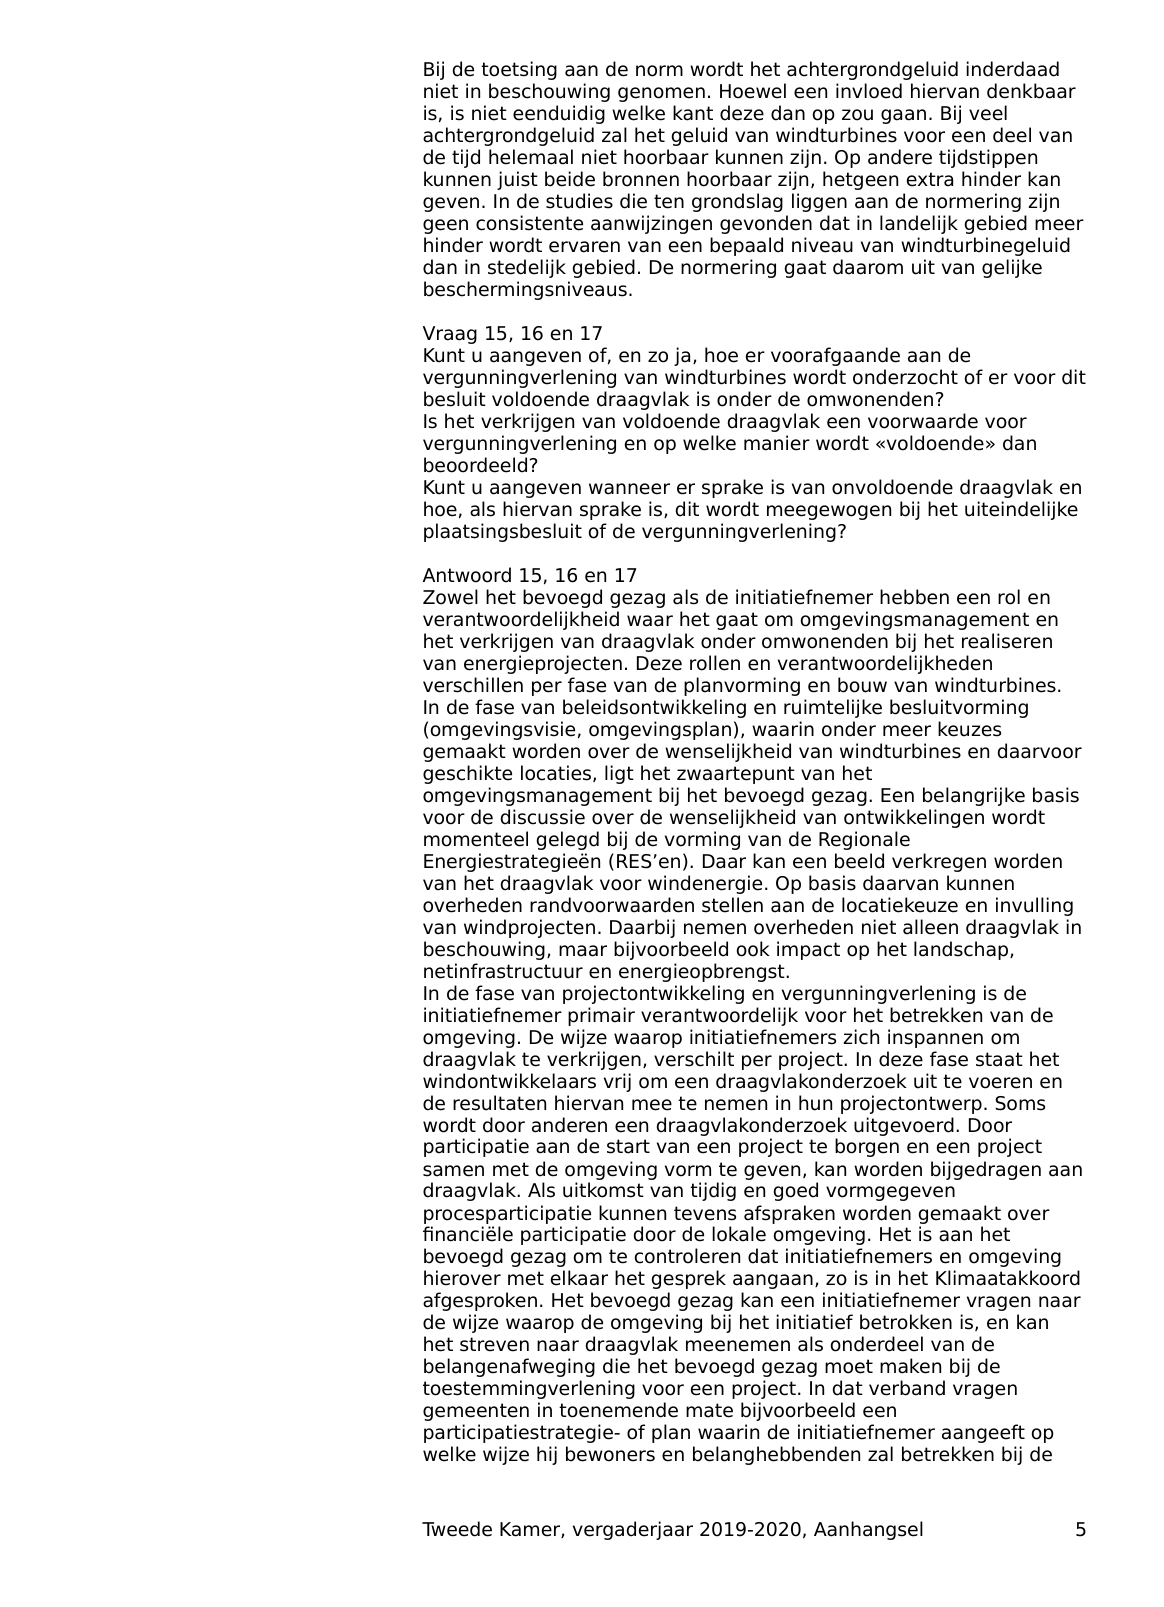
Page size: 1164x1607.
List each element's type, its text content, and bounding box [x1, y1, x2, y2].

text Is het verkrijgen van voldoende draagvlak een voorwaarde voor vergunningverlening en op welke manier wordt «voldoende» dan beoordeeld? [422, 411, 1087, 477]
text Kunt u aangeven wanneer er sprake is van onvoldoende draagvlak en hoe, als hiervan sprake is, dit wordt meegewogen bij het uiteindelijke plaatsingsbesluit of de vergunningverlening? [422, 477, 1087, 543]
text In de fase van beleidsontwikkeling en ruimtelijke besluitvorming (omgevingsvisie, omgevingsplan), waarin onder meer keuzes gemaakt worden over de wenselijkheid van windturbines en daarvoor geschikte locaties, ligt het zwaartepunt van het omgevingsmanagement bij het bevoegd gezag. Een belangrijke basis voor de discussie over de wenselijkheid van ontwikkelingen wordt momenteel gelegd bij de vorming van de Regionale Energiestrategieën (RES’en). Daar kan een beeld verkregen worden van het draagvlak voor windenergie. Op basis daarvan kunnen overheden randvoorwaarden stellen aan de locatiekeuze en invulling van windprojecten. Daarbij nemen overheden niet alleen draagvlak in beschouwing, maar bijvoorbeeld ook impact op het landschap, netinfrastructuur en energieopbrengst. [422, 697, 1087, 983]
text Bij de toetsing aan de norm wordt het achtergrondgeluid inderdaad niet in beschouwing genomen. Hoewel een invloed hiervan denkbaar is, is niet eenduidig welke kant deze dan op zou gaan. Bij veel achtergrondgeluid zal het geluid van windturbines voor een deel van de tijd helemaal niet hoorbaar kunnen zijn. Op andere tijdstippen kunnen juist beide bronnen hoorbaar zijn, hetgeen extra hinder kan geven. In de studies die ten grondslag liggen aan de normering zijn geen consistente aanwijzingen gevonden dat in landelijk gebied meer hinder wordt ervaren van een bepaald niveau van windturbinegeluid dan in stedelijk gebied. De normering gaat daarom uit van gelijke beschermingsniveaus. [422, 59, 1087, 301]
text Kunt u aangeven of, en zo ja, hoe er voorafgaande aan de vergunningverlening van windturbines wordt onderzocht of er voor dit besluit voldoende draagvlak is onder de omwonenden? [422, 345, 1087, 411]
text Antwoord 15, 16 en 17 [422, 565, 1087, 587]
text Zowel het bevoegd gezag als de initiatiefnemer hebben een rol en verantwoordelijkheid waar het gaat om omgevingsmanagement en het verkrijgen van draagvlak onder omwonenden bij het realiseren van energieprojecten. Deze rollen en verantwoordelijkheden verschillen per fase van de planvorming en bouw van windturbines. [422, 587, 1087, 697]
text Vraag 15, 16 en 17 [422, 323, 1087, 345]
text In de fase van projectontwikkeling en vergunningverlening is de initiatiefnemer primair verantwoordelijk voor het betrekken van de omgeving. De wijze waarop initiatiefnemers zich inspannen om draagvlak te verkrijgen, verschilt per project. In deze fase staat het windontwikkelaars vrij om een draagvlakonderzoek uit te voeren en de resultaten hiervan mee te nemen in hun projectontwerp. Soms wordt door anderen een draagvlakonderzoek uitgevoerd. Door participatie aan de start van een project te borgen en een project samen met de omgeving vorm te geven, kan worden bijgedragen aan draagvlak. Als uitkomst van tijdig en goed vormgegeven procesparticipatie kunnen tevens afspraken worden gemaakt over financiële participatie door de lokale omgeving. Het is aan het bevoegd gezag om te controleren dat initiatiefnemers en omgeving hierover met elkaar het gesprek aangaan, zo is in het Klimaatakkoord afgesproken. Het bevoegd gezag kan een initiatiefnemer vragen naar de wijze waarop de omgeving bij het initiatief betrokken is, en kan het streven naar draagvlak meenemen als onderdeel van de belangenafweging die het bevoegd gezag moet maken bij de toestemmingverlening voor een project. In dat verband vragen gemeenten in toenemende mate bijvoorbeeld een participatiestrategie- of plan waarin de initiatiefnemer aangeeft op welke wijze hij bewoners en belanghebbenden zal betrekken bij de [422, 983, 1087, 1466]
